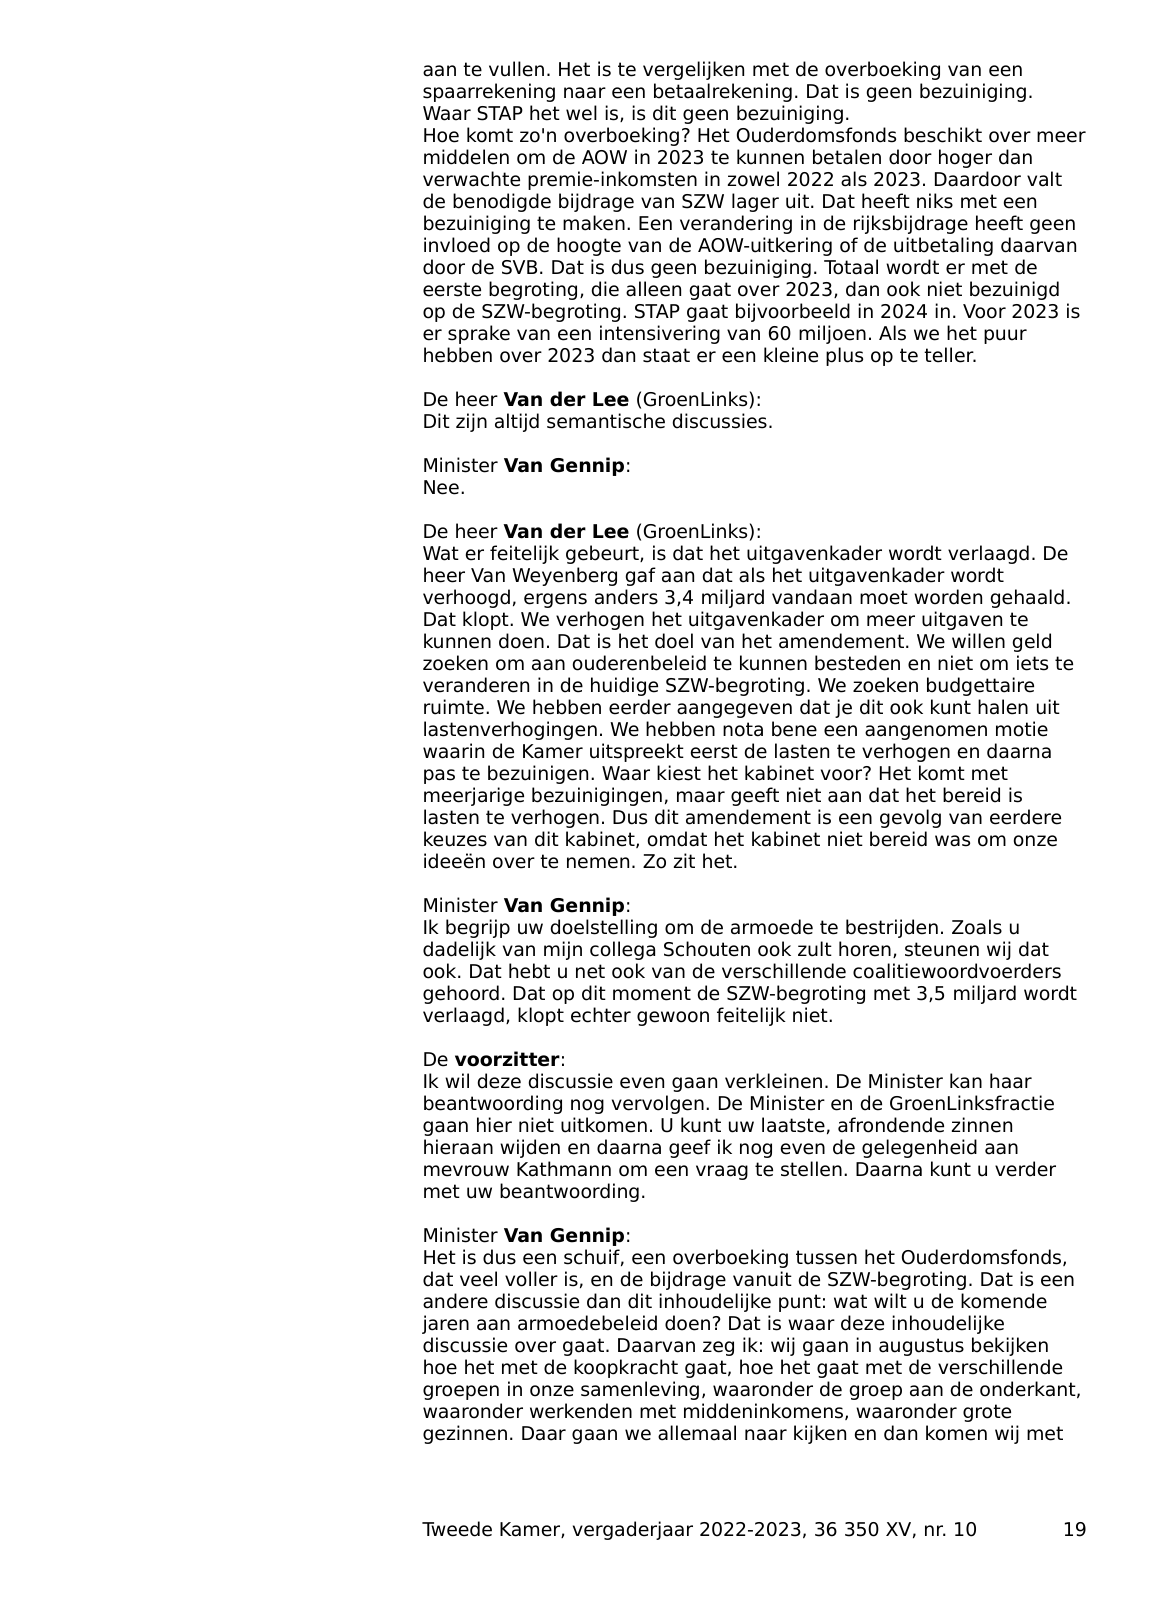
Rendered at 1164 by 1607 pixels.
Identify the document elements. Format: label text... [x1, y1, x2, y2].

text Hoe komt zo'n overboeking? Het Ouderdomsfonds beschikt over meer middelen om de AOW in 2023 te kunnen betalen door hoger dan verwachte premie-inkomsten in zowel 2022 als 2023. Daardoor valt de benodigde bijdrage van SZW lager uit. Dat heeft niks met een bezuiniging te maken. Een verandering in de rijksbijdrage heeft geen invloed op de hoogte van de AOW-uitkering of de uitbetaling daarvan door de SVB. Dat is dus geen bezuiniging. Totaal wordt er met de eerste begroting, die alleen gaat over 2023, dan ook niet bezuinigd op de SZW-begroting. STAP gaat bijvoorbeeld in 2024 in. Voor 2023 is er sprake van een intensivering van 60 miljoen. Als we het puur hebben over 2023 dan staat er een kleine plus op te teller. [422, 125, 1087, 367]
text Ik wil deze discussie even gaan verkleinen. De Minister kan haar beantwoording nog vervolgen. De Minister en de GroenLinksfractie gaan hier niet uitkomen. U kunt uw laatste, afrondende zinnen hieraan wijden en daarna geef ik nog even de gelegenheid aan mevrouw Kathmann om een vraag te stellen. Daarna kunt u verder met uw beantwoording. [422, 1071, 1087, 1203]
text Minister Van Gennip: [422, 895, 1087, 917]
text De heer Van der Lee (GroenLinks): [422, 389, 1087, 411]
text Dit zijn altijd semantische discussies. [422, 411, 1087, 433]
text Minister Van Gennip: [422, 1225, 1087, 1247]
text aan te vullen. Het is te vergelijken met de overboeking van een spaarrekening naar een betaalrekening. Dat is geen bezuiniging. Waar STAP het wel is, is dit geen bezuiniging. [422, 59, 1087, 125]
text Nee. [422, 477, 1087, 499]
text Minister Van Gennip: [422, 455, 1087, 477]
text Wat er feitelijk gebeurt, is dat het uitgavenkader wordt verlaagd. De heer Van Weyenberg gaf aan dat als het uitgavenkader wordt verhoogd, ergens anders 3,4 miljard vandaan moet worden gehaald. Dat klopt. We verhogen het uitgavenkader om meer uitgaven te kunnen doen. Dat is het doel van het amendement. We willen geld zoeken om aan ouderenbeleid te kunnen besteden en niet om iets te veranderen in de huidige SZW-begroting. We zoeken budgettaire ruimte. We hebben eerder aangegeven dat je dit ook kunt halen uit lastenverhogingen. We hebben nota bene een aangenomen motie waarin de Kamer uitspreekt eerst de lasten te verhogen en daarna pas te bezuinigen. Waar kiest het kabinet voor? Het komt met meerjarige bezuinigingen, maar geeft niet aan dat het bereid is lasten te verhogen. Dus dit amendement is een gevolg van eerdere keuzes van dit kabinet, omdat het kabinet niet bereid was om onze ideeën over te nemen. Zo zit het. [422, 543, 1087, 873]
text De heer Van der Lee (GroenLinks): [422, 521, 1087, 543]
text Het is dus een schuif, een overboeking tussen het Ouderdomsfonds, dat veel voller is, en de bijdrage vanuit de SZW-begroting. Dat is een andere discussie dan dit inhoudelijke punt: wat wilt u de komende jaren aan armoedebeleid doen? Dat is waar deze inhoudelijke discussie over gaat. Daarvan zeg ik: wij gaan in augustus bekijken hoe het met de koopkracht gaat, hoe het gaat met de verschillende groepen in onze samenleving, waaronder de groep aan de onderkant, waaronder werkenden met middeninkomens, waaronder grote gezinnen. Daar gaan we allemaal naar kijken en dan komen wij met [422, 1247, 1087, 1445]
text De voorzitter: [422, 1049, 1087, 1071]
text Ik begrijp uw doelstelling om de armoede te bestrijden. Zoals u dadelijk van mijn collega Schouten ook zult horen, steunen wij dat ook. Dat hebt u net ook van de verschillende coalitiewoordvoerders gehoord. Dat op dit moment de SZW-begroting met 3,5 miljard wordt verlaagd, klopt echter gewoon feitelijk niet. [422, 917, 1087, 1027]
